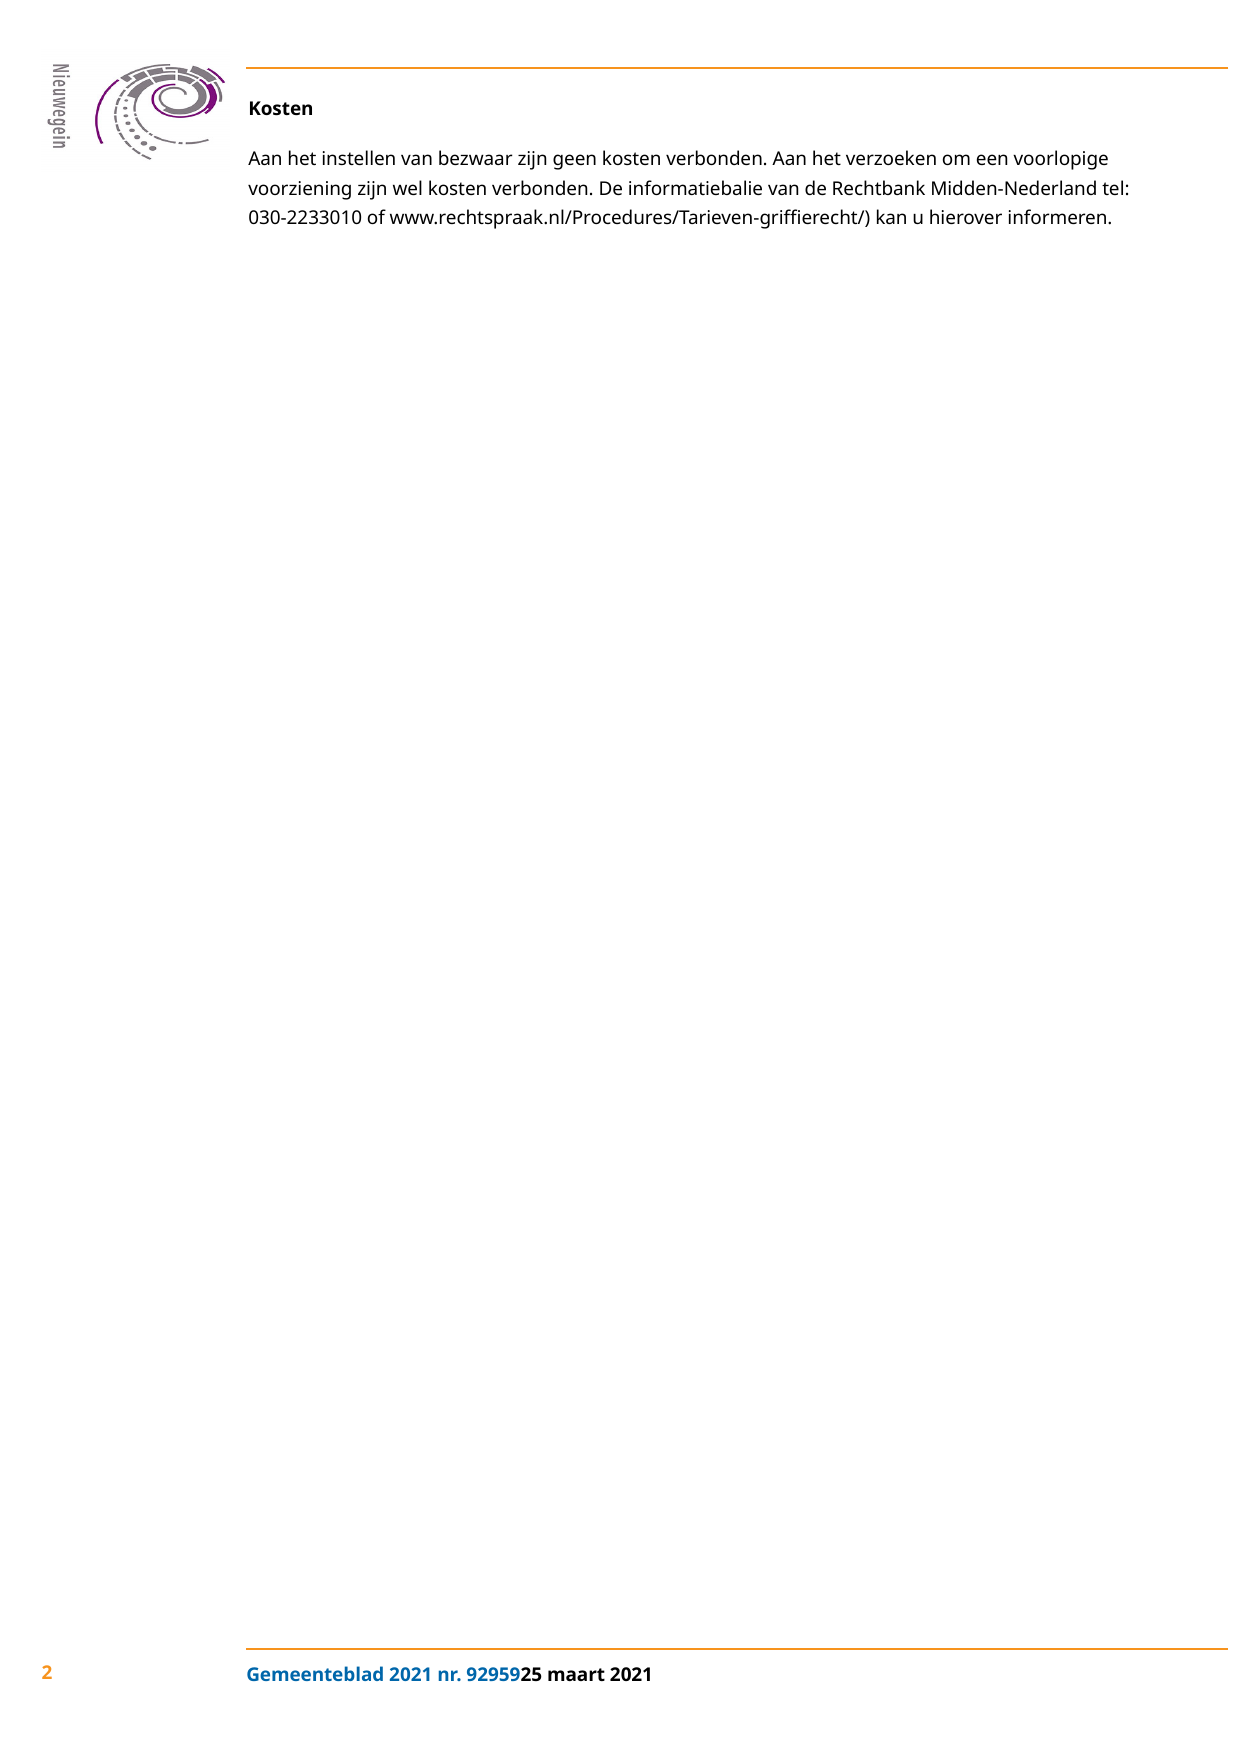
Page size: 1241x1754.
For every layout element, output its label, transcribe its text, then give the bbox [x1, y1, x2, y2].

picture [41, 47, 231, 172]
text Aan het instellen van bezwaar zijn geen kosten verbonden. Aan het verzoeken om een voorlopige voorziening zijn wel kosten verbonden. De informatiebalie van de Rechtbank Midden-Nederland tel: 030-2233010 of www.rechtspraak.nl/Procedures/Tarieven-griffierecht/) kan u hierover informeren. [248, 145, 1152, 230]
text Kosten [248, 95, 1152, 121]
